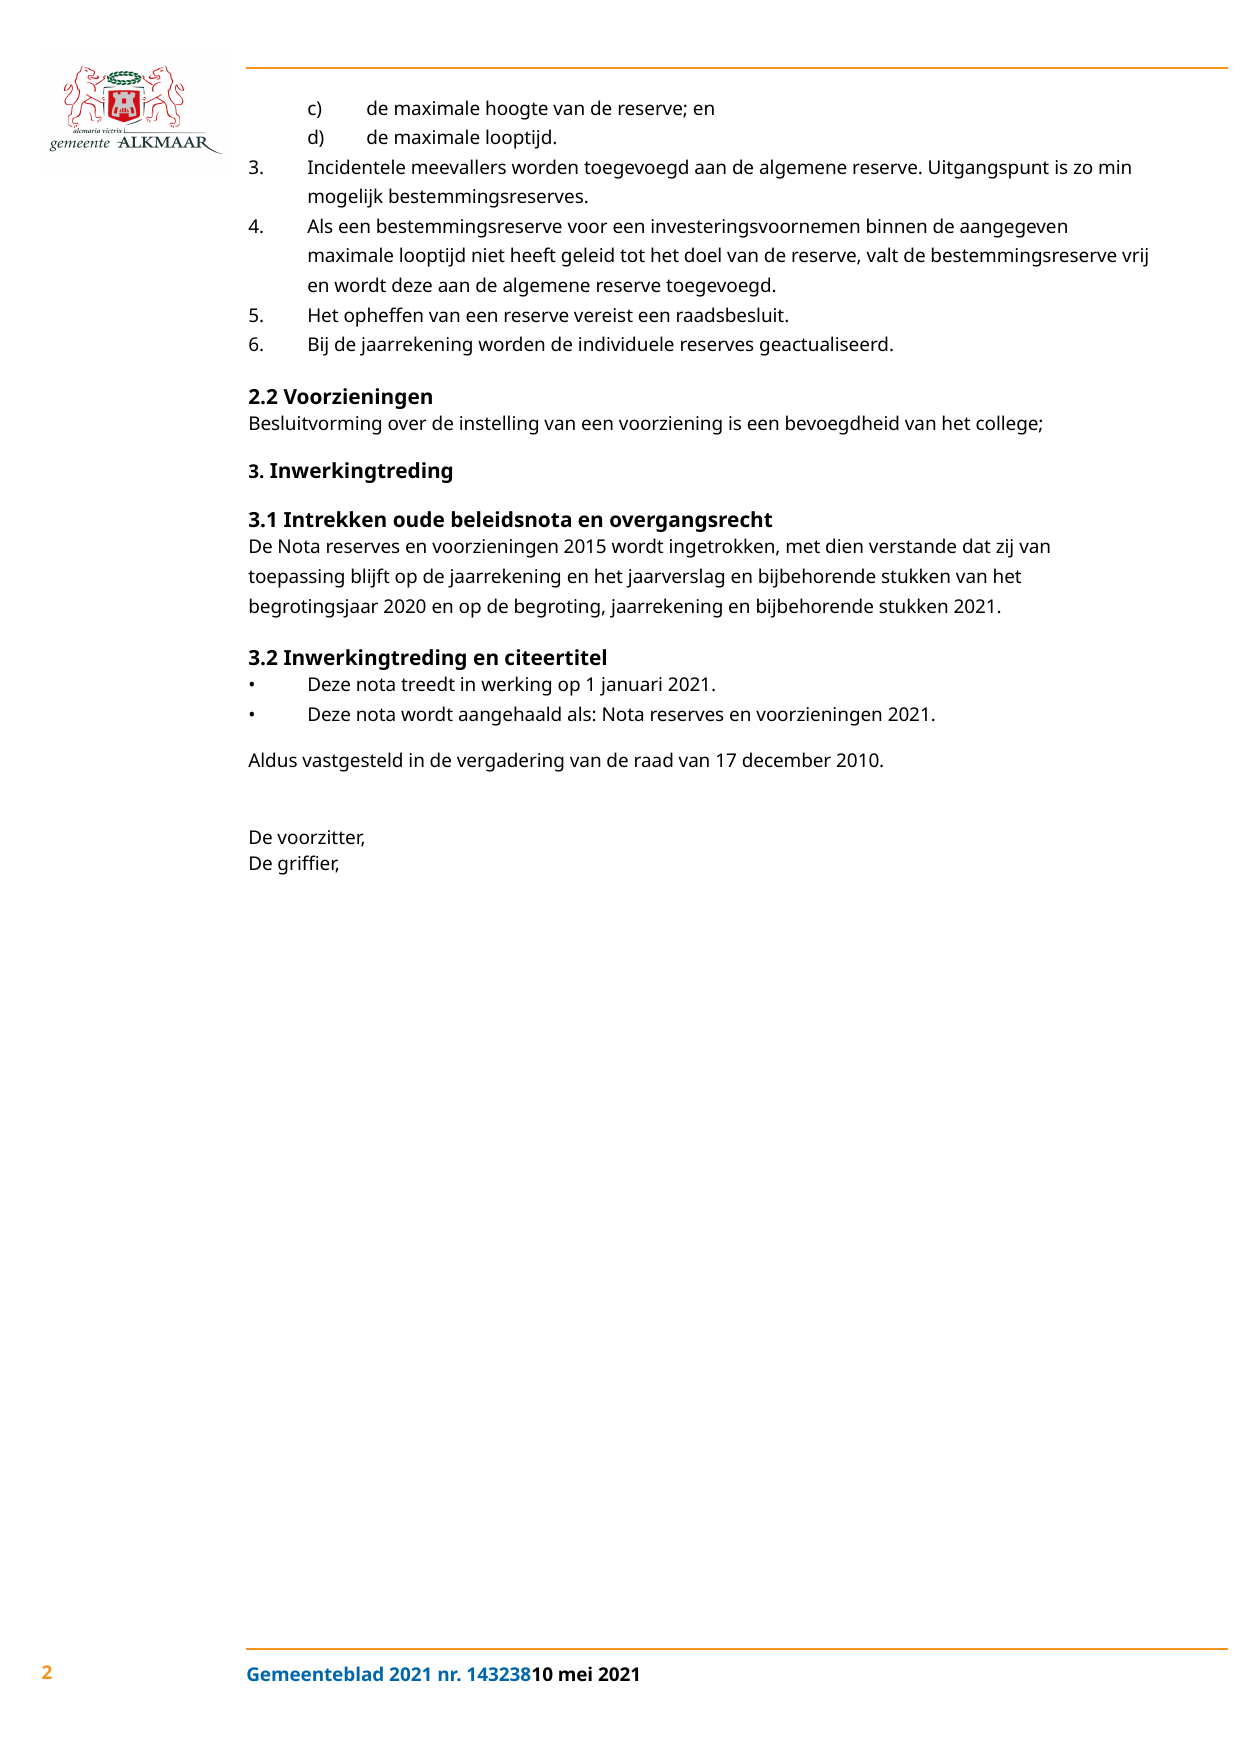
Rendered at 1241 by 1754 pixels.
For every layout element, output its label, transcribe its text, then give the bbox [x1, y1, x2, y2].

text De griffier, [248, 850, 1152, 876]
picture [41, 47, 231, 172]
text 3.2 Inwerkingtreding en citeertitel [248, 643, 1152, 672]
list de maximale looptijd. [307, 124, 1152, 150]
text 3. Inwerkingtreding [248, 456, 1152, 484]
text De Nota reserves en voorzieningen 2015 wordt ingetrokken, met dien verstande dat zij van toepassing blijft op de jaarrekening en het jaarverslag en bijbehorende stukken van het begrotingsjaar 2020 en op de begroting, jaarrekening en bijbehorende stukken 2021. [248, 534, 1152, 618]
list de maximale hoogte van de reserve; en [307, 95, 1152, 121]
list Incidentele meevallers worden toegevoegd aan de algemene reserve. Uitgangspunt is zo min mogelijk bestemmingsreserves. [248, 154, 1152, 209]
list Deze nota wordt aangehaald als: Nota reserves en voorzieningen 2021. [248, 701, 1152, 727]
text De voorzitter, [248, 824, 1152, 850]
text Aldus vastgesteld in de vergadering van de raad van 17 december 2010. [248, 747, 1152, 773]
text Besluitvorming over de instelling van een voorziening is een bevoegdheid van het college; [248, 410, 1152, 436]
list Bij de jaarrekening worden de individuele reserves geactualiseerd. [248, 331, 1152, 357]
list Deze nota treedt in werking op 1 januari 2021. [248, 672, 1152, 697]
text 2.2 Voorzieningen [248, 382, 1152, 410]
text 3.1 Intrekken oude beleidsnota en overgangsrecht [248, 505, 1152, 534]
list Als een bestemmingsreserve voor een investeringsvoornemen binnen de aangegeven maximale looptijd niet heeft geleid tot het doel van de reserve, valt de bestemmingsreserve vrij en wordt deze aan de algemene reserve toegevoegd. [248, 213, 1152, 298]
list Het opheffen van een reserve vereist een raadsbesluit. [248, 302, 1152, 328]
